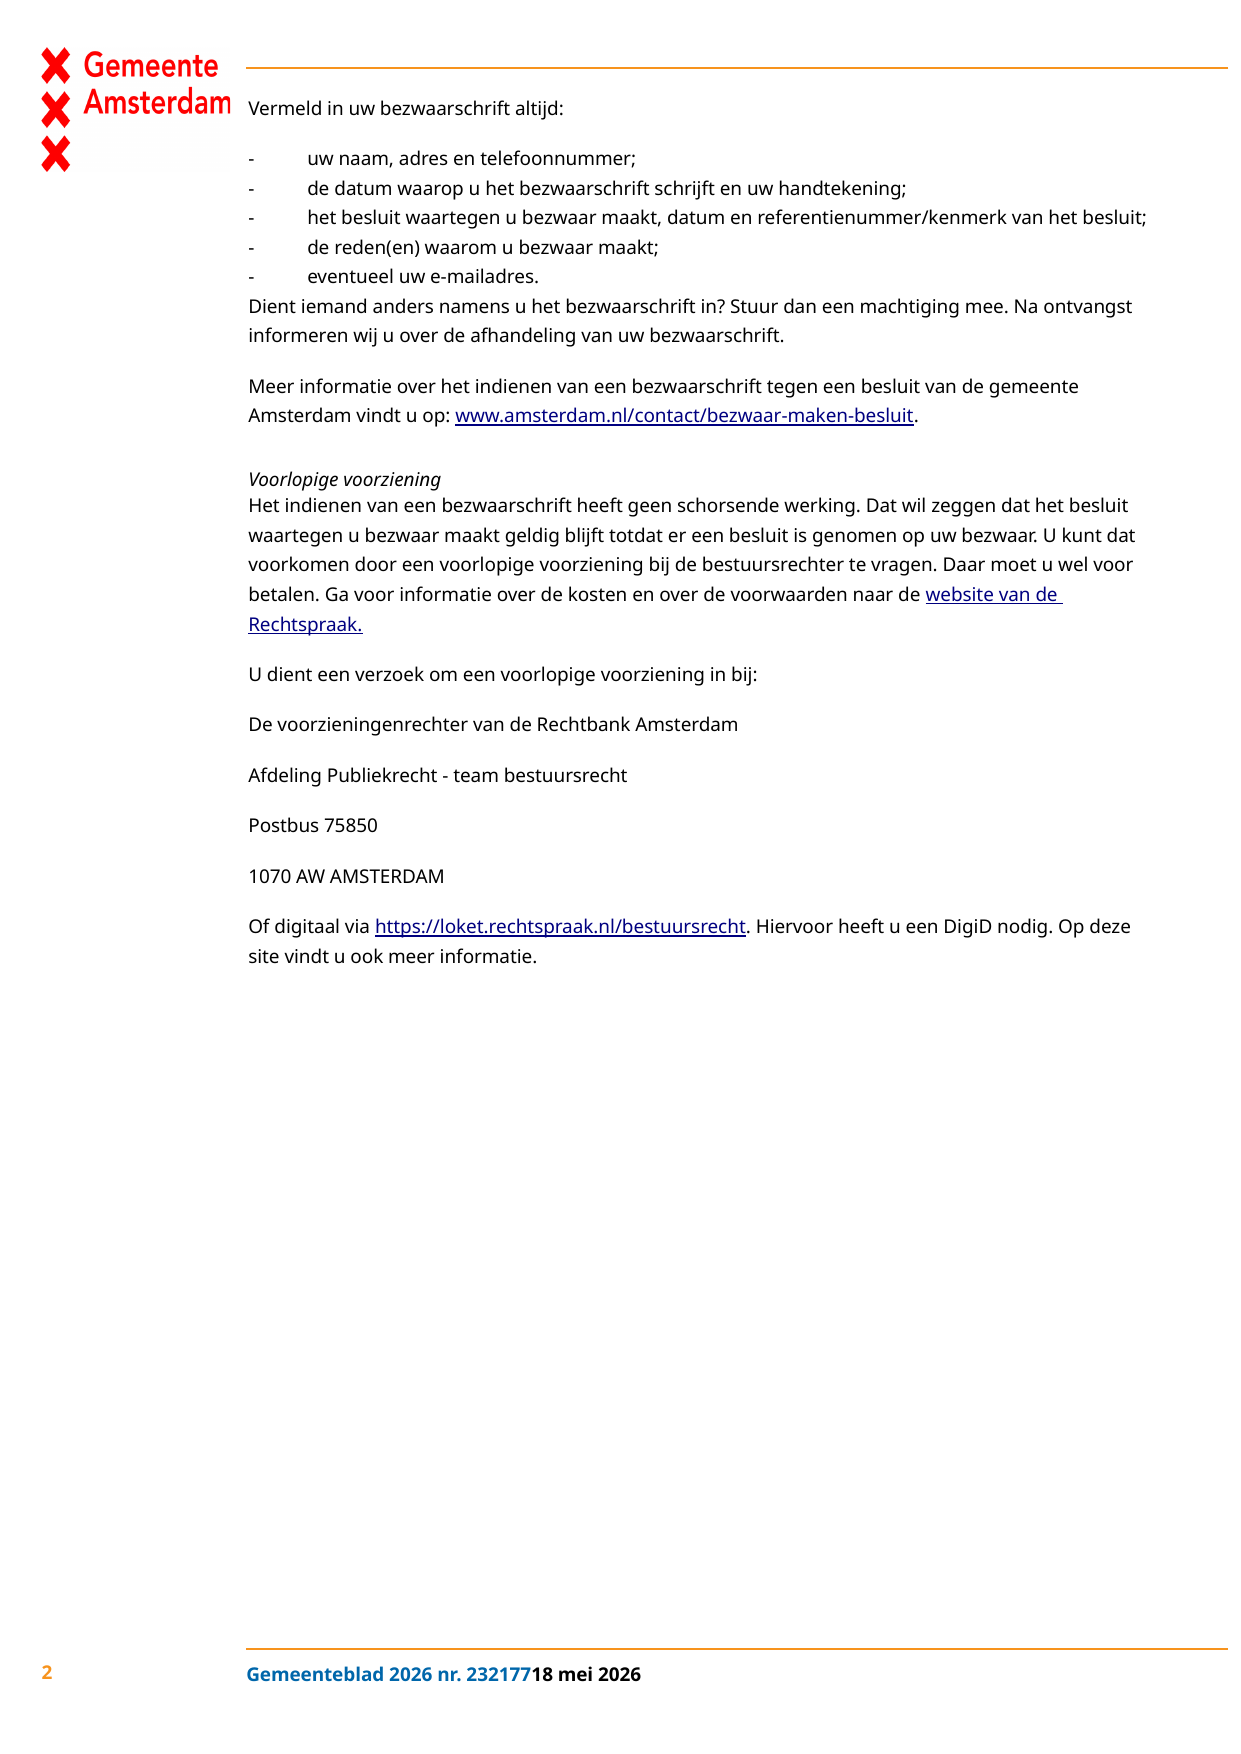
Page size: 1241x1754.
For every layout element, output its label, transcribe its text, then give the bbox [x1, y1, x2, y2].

text 1070 AW AMSTERDAM [248, 863, 1152, 888]
list het besluit waartegen u bezwaar maakt, datum en referentienummer/kenmerk van het besluit; [248, 204, 1152, 230]
text Postbus 75850 [248, 812, 1152, 838]
text Vermeld in uw bezwaarschrift altijd: [248, 95, 1152, 121]
text Of digitaal via https://loket.rechtspraak.nl/bestuursrecht. Hiervoor heeft u een DigiD nodig. Op deze site vindt u ook meer informatie. [248, 913, 1152, 968]
list de datum waarop u het bezwaarschrift schrijft en uw handtekening; [248, 175, 1152, 201]
text Meer informatie over het indienen van een bezwaarschrift tegen een besluit van de gemeente Amsterdam vindt u op: www.amsterdam.nl/contact/bezwaar-maken-besluit. [248, 373, 1152, 428]
list de reden(en) waarom u bezwaar maakt; [248, 234, 1152, 260]
text Voorlopige voorziening [248, 467, 1152, 492]
picture [41, 47, 231, 172]
list eventueel uw e-mailadres. [248, 263, 1152, 289]
list uw naam, adres en telefoonnummer; [248, 145, 1152, 171]
text De voorzieningenrechter van de Rechtbank Amsterdam [248, 712, 1152, 737]
text Dient iemand anders namens u het bezwaarschrift in? Stuur dan een machtiging mee. Na ontvangst informeren wij u over de afhandeling van uw bezwaarschrift. [248, 293, 1152, 348]
text Het indienen van een bezwaarschrift heeft geen schorsende werking. Dat wil zeggen dat het besluit waartegen u bezwaar maakt geldig blijft totdat er een besluit is genomen op uw bezwaar. U kunt dat voorkomen door een voorlopige voorziening bij de bestuursrechter te vragen. Daar moet u wel voor betalen. Ga voor informatie over de kosten en over de voorwaarden naar de website van de Rechtspraak. [248, 492, 1152, 636]
text Afdeling Publiekrecht - team bestuursrecht [248, 762, 1152, 788]
text U dient een verzoek om een voorlopige voorziening in bij: [248, 661, 1152, 687]
